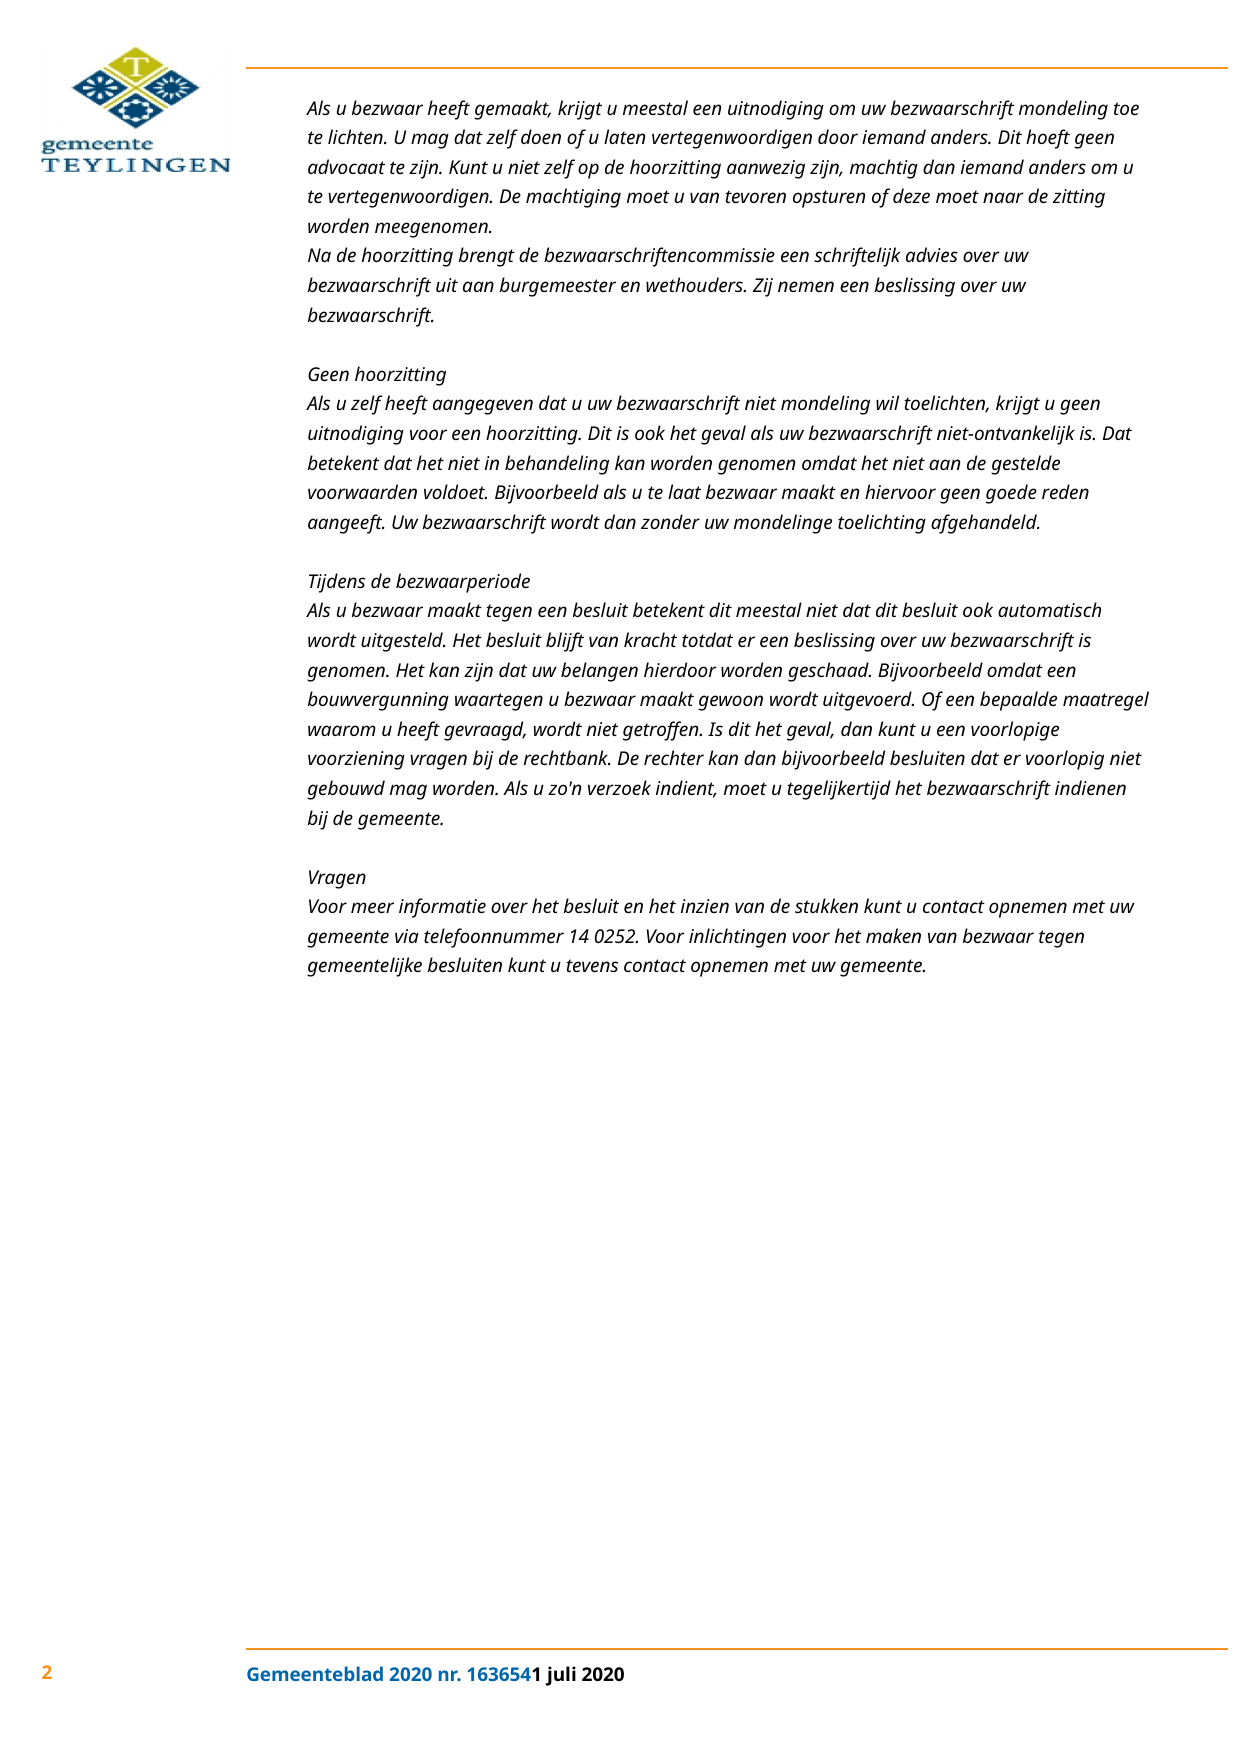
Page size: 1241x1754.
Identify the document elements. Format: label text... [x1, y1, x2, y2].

list Als u zelf heeft aangegeven dat u uw bezwaarschrift niet mondeling wil toelichten, krijgt u geen uitnodiging voor een hoorzitting. Dit is ook het geval als uw bezwaarschrift niet-ontvankelijk is. Dat betekent dat het niet in behandeling kan worden genomen omdat het niet aan de gestelde voorwaarden voldoet. Bijvoorbeeld als u te laat bezwaar maakt en hiervoor geen goede reden aangeeft. Uw bezwaarschrift wordt dan zonder uw mondelinge toelichting afgehandeld. [248, 391, 1152, 535]
list Tijdens de bezwaarperiode [248, 568, 1152, 594]
list Als u bezwaar heeft gemaakt, krijgt u meestal een uitnodiging om uw bezwaarschrift mondeling toe te lichten. U mag dat zelf doen of u laten vertegenwoordigen door iemand anders. Dit hoeft geen advocaat te zijn. Kunt u niet zelf op de hoorzitting aanwezig zijn, machtig dan iemand anders om u te vertegenwoordigen. De machtiging moet u van tevoren opsturen of deze moet naar de zitting worden meegenomen. [248, 95, 1152, 239]
list Als u bezwaar maakt tegen een besluit betekent dit meestal niet dat dit besluit ook automatisch wordt uitgesteld. Het besluit blijft van kracht totdat er een beslissing over uw bezwaarschrift is genomen. Het kan zijn dat uw belangen hierdoor worden geschaad. Bijvoorbeeld omdat een bouwvergunning waartegen u bezwaar maakt gewoon wordt uitgevoerd. Of een bepaalde maatregel waarom u heeft gevraagd, wordt niet getroffen. Is dit het geval, dan kunt u een voorlopige voorziening vragen bij de rechtbank. De rechter kan dan bijvoorbeeld besluiten dat er voorlopig niet gebouwd mag worden. Als u zo'n verzoek indient, moet u tegelijkertijd het bezwaarschrift indienen bij de gemeente. [248, 598, 1152, 831]
picture [41, 47, 231, 172]
list Voor meer informatie over het besluit en het inzien van de stukken kunt u contact opnemen met uw gemeente via telefoonnummer 14 0252. Voor inlichtingen voor het maken van bezwaar tegen gemeentelijke besluiten kunt u tevens contact opnemen met uw gemeente. [248, 893, 1152, 978]
list Geen hoorzitting [248, 361, 1152, 387]
list Na de hoorzitting brengt de bezwaarschriftencommissie een schriftelijk advies over uw bezwaarschrift uit aan burgemeester en wethouders. Zij nemen een beslissing over uw bezwaarschrift. [248, 243, 1152, 328]
list Vragen [248, 864, 1152, 890]
